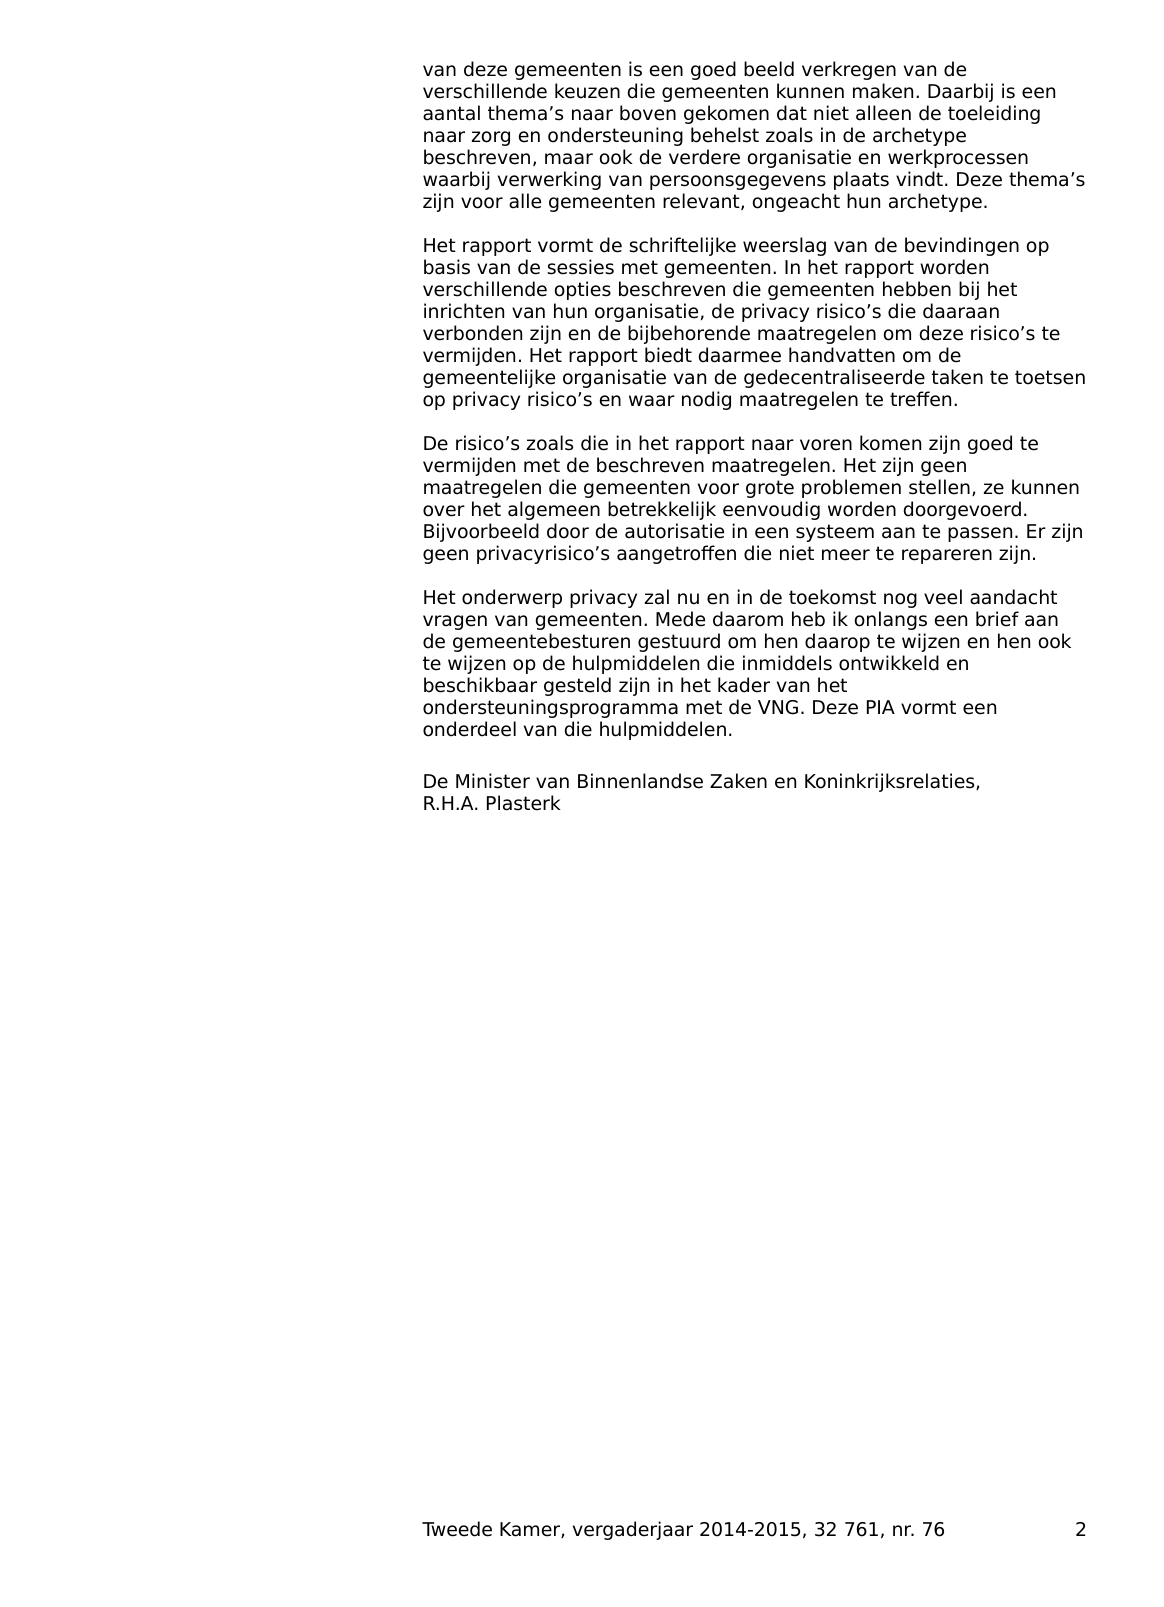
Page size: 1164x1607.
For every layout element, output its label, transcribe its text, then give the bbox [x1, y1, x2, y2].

text van deze gemeenten is een goed beeld verkregen van de verschillende keuzen die gemeenten kunnen maken. Daarbij is een aantal thema’s naar boven gekomen dat niet alleen de toeleiding naar zorg en ondersteuning behelst zoals in de archetype beschreven, maar ook de verdere organisatie en werkprocessen waarbij verwerking van persoonsgegevens plaats vindt. Deze thema’s zijn voor alle gemeenten relevant, ongeacht hun archetype. [422, 59, 1087, 213]
text De Minister van Binnenlandse Zaken en Koninkrijksrelaties, R.H.A. Plasterk [422, 771, 1087, 815]
text Het onderwerp privacy zal nu en in de toekomst nog veel aandacht vragen van gemeenten. Mede daarom heb ik onlangs een brief aan de gemeentebesturen gestuurd om hen daarop te wijzen en hen ook te wijzen op de hulpmiddelen die inmiddels ontwikkeld en beschikbaar gesteld zijn in het kader van het ondersteuningsprogramma met de VNG. Deze PIA vormt een onderdeel van die hulpmiddelen. [422, 587, 1087, 741]
text Het rapport vormt de schriftelijke weerslag van de bevindingen op basis van de sessies met gemeenten. In het rapport worden verschillende opties beschreven die gemeenten hebben bij het inrichten van hun organisatie, de privacy risico’s die daaraan verbonden zijn en de bijbehorende maatregelen om deze risico’s te vermijden. Het rapport biedt daarmee handvatten om de gemeentelijke organisatie van de gedecentraliseerde taken te toetsen op privacy risico’s en waar nodig maatregelen te treffen. [422, 235, 1087, 411]
text De risico’s zoals die in het rapport naar voren komen zijn goed te vermijden met de beschreven maatregelen. Het zijn geen maatregelen die gemeenten voor grote problemen stellen, ze kunnen over het algemeen betrekkelijk eenvoudig worden doorgevoerd. Bijvoorbeeld door de autorisatie in een systeem aan te passen. Er zijn geen privacyrisico’s aangetroffen die niet meer te repareren zijn. [422, 433, 1087, 565]
